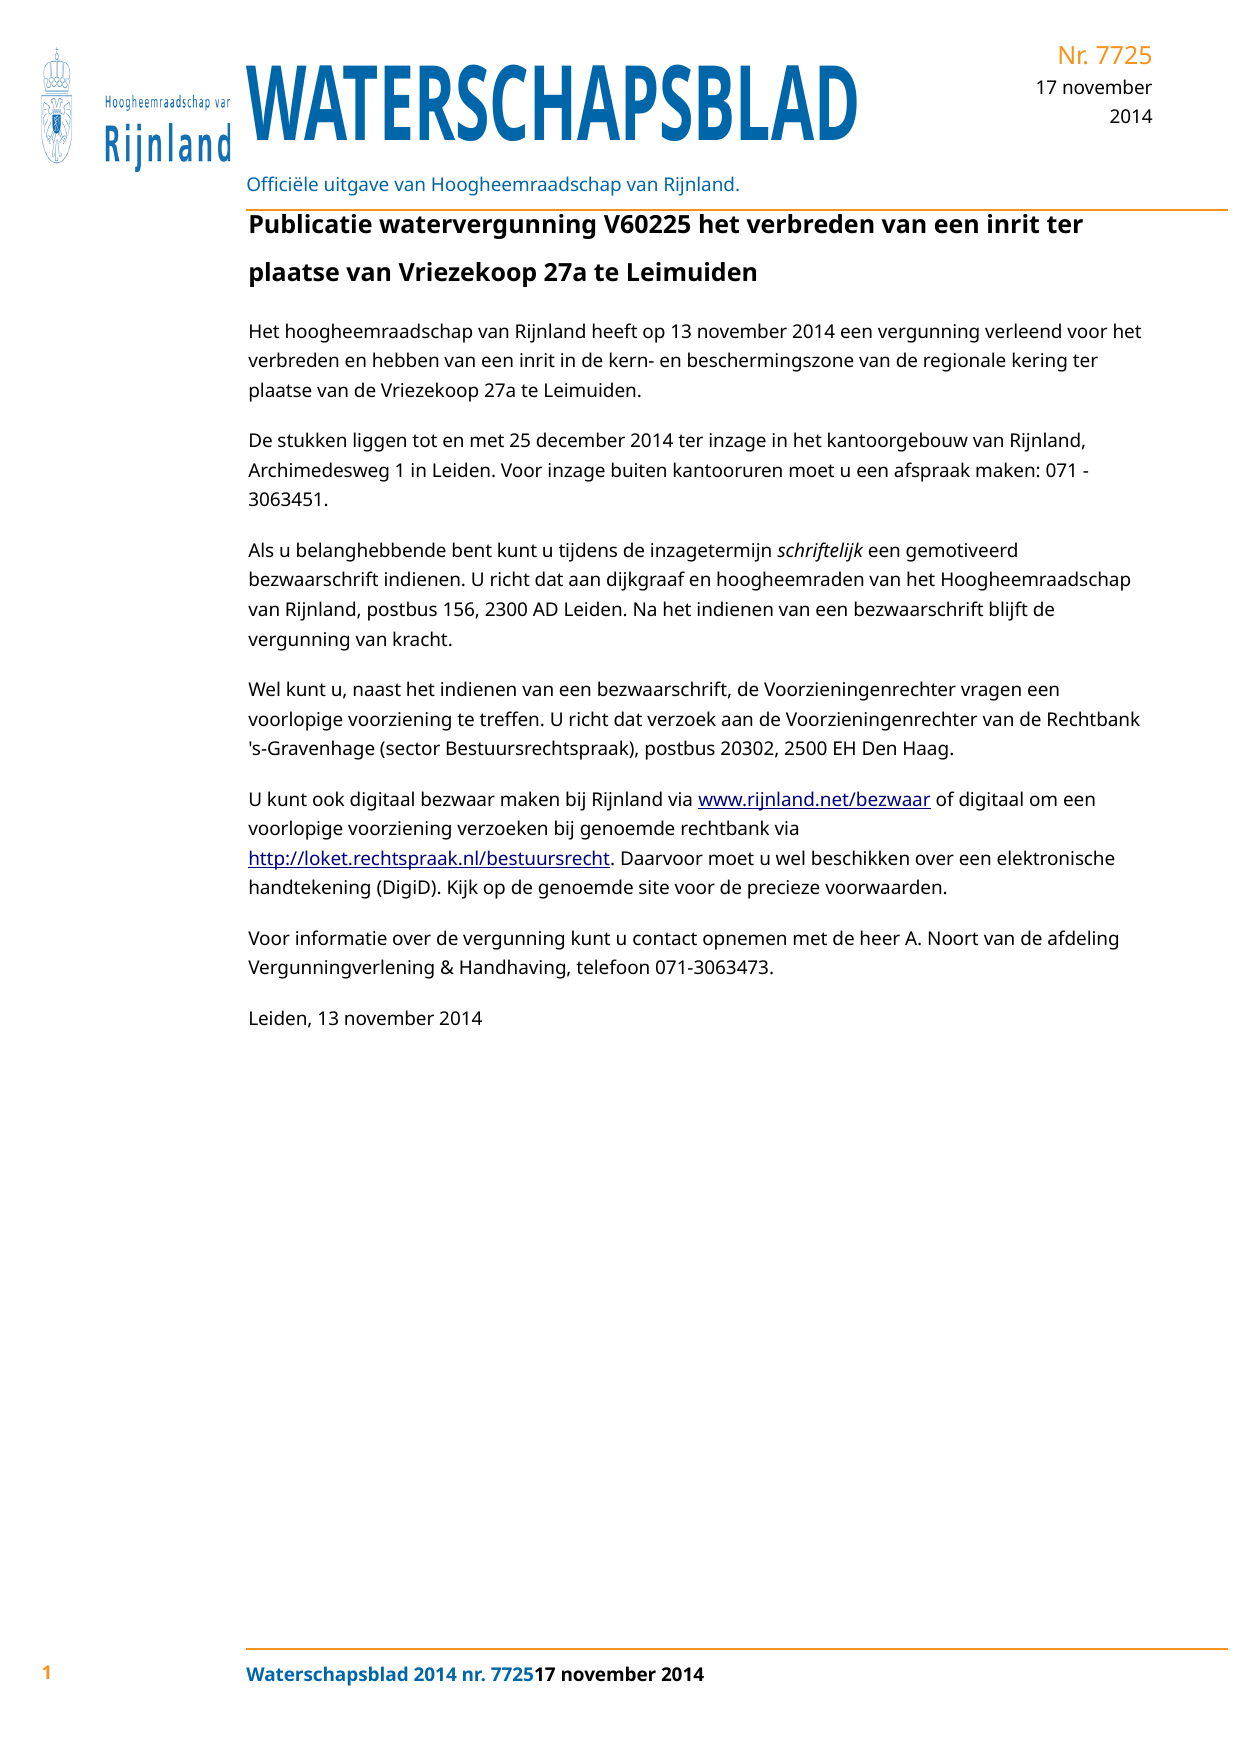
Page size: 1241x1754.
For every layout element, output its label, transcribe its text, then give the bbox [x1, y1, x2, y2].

text Leiden, 13 november 2014 [248, 1005, 1152, 1031]
text U kunt ook digitaal bezwaar maken bij Rijnland via www.rijnland.net/bezwaar of digitaal om een voorlopige voorziening verzoeken bij genoemde rechtbank via http://loket.rechtspraak.nl/bestuursrecht. Daarvoor moet u wel beschikken over een elektronische handtekening (DigiD). Kijk op de genoemde site voor de precieze voorwaarden. [248, 786, 1152, 900]
text Wel kunt u, naast het indienen van een bezwaarschrift, de Voorzieningenrechter vragen een voorlopige voorziening te treffen. U richt dat verzoek aan de Voorzieningenrechter van de Rechtbank 's-Gravenhage (sector Bestuursrechtspraak), postbus 20302, 2500 EH Den Haag. [248, 676, 1152, 761]
text Als u belanghebbende bent kunt u tijdens de inzagetermijn schriftelijk een gemotiveerd bezwaarschrift indienen. U richt dat aan dijkgraaf en hoogheemraden van het Hoogheemraadschap van Rijnland, postbus 156, 2300 AD Leiden. Na het indienen van een bezwaarschrift blijft de vergunning van kracht. [248, 537, 1152, 652]
text De stukken liggen tot en met 25 december 2014 ter inzage in het kantoorgebouw van Rijnland, Archimedesweg 1 in Leiden. Voor inzage buiten kantooruren moet u een afspraak maken: 071 - 3063451. [248, 427, 1152, 512]
picture [41, 47, 231, 172]
text Publicatie watervergunning V60225 het verbreden van een inrit ter plaatse van Vriezekoop 27a te Leimuiden [248, 211, 1152, 288]
text Voor informatie over de vergunning kunt u contact opnemen met de heer A. Noort van de afdeling Vergunningverlening & Handhaving, telefoon 071-3063473. [248, 925, 1152, 980]
text Het hoogheemraadschap van Rijnland heeft op 13 november 2014 een vergunning verleend voor het verbreden en hebben van een inrit in de kern- en beschermingszone van de regionale kering ter plaatse van de Vriezekoop 27a te Leimuiden. [248, 318, 1152, 403]
